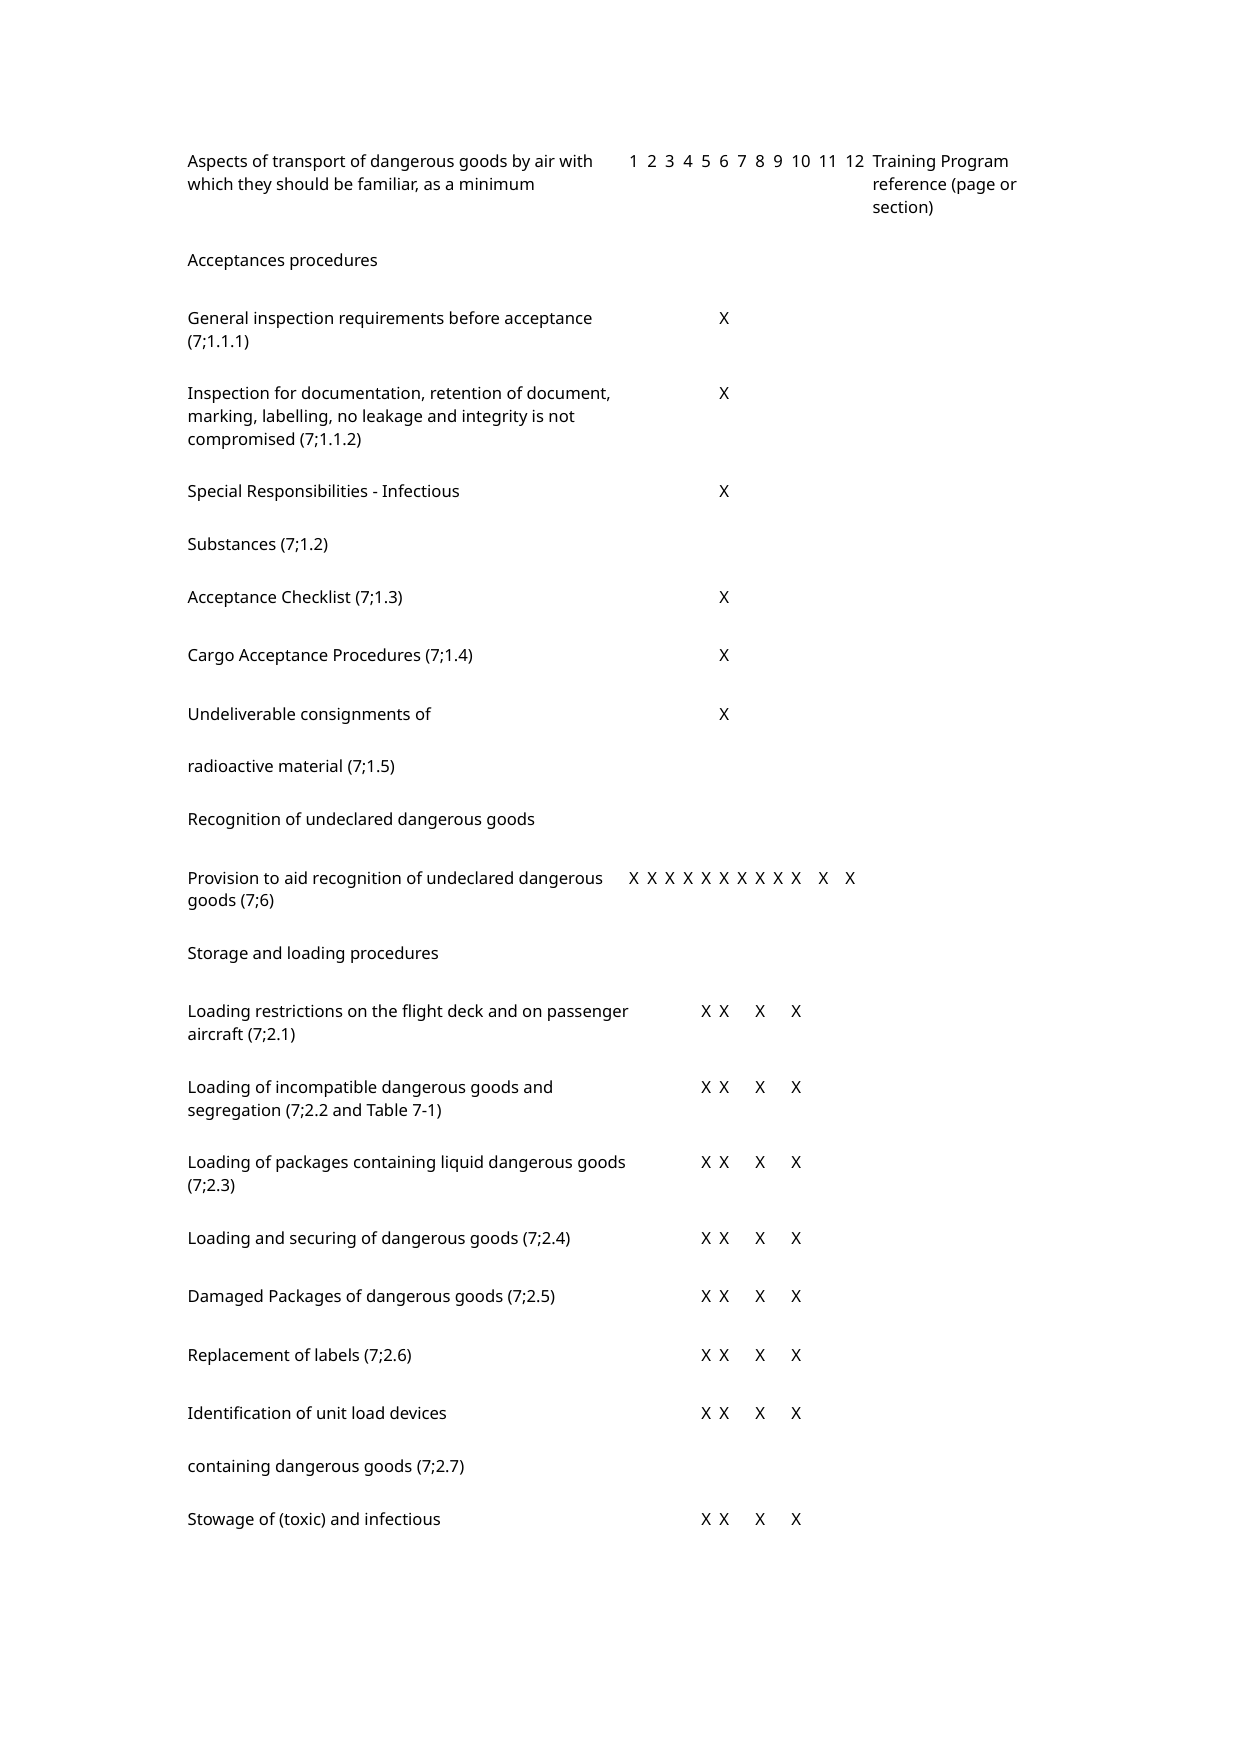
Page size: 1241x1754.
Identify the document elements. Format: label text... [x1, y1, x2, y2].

table_cell [791, 382, 818, 480]
table_cell [845, 703, 872, 808]
table_cell [683, 1402, 701, 1507]
table_cell [737, 1507, 755, 1566]
table_cell [629, 1151, 647, 1226]
table_cell [737, 480, 755, 586]
table_cell [872, 1226, 1053, 1285]
table_cell [629, 703, 647, 808]
table_cell Loading restrictions on the flight deck and on passenger aircraft (7;2.1) [188, 1000, 629, 1076]
table_cell [773, 480, 791, 586]
table_cell [755, 644, 773, 702]
table_cell Provision to aid recognition of undeclared dangerous goods (7;6) [188, 866, 629, 942]
table_cell X [755, 1000, 773, 1076]
table_cell [665, 1226, 683, 1285]
table_cell [683, 1285, 701, 1343]
table_cell X [791, 1226, 818, 1285]
table_header 1 [629, 150, 647, 248]
table_cell X [719, 307, 737, 382]
table_cell X [701, 866, 719, 942]
table_cell [647, 382, 665, 480]
table_cell [791, 586, 818, 644]
table_cell X [845, 866, 872, 942]
table_cell X [719, 1507, 737, 1566]
table_cell [629, 586, 647, 644]
table_cell [629, 248, 647, 307]
table_header 3 [665, 150, 683, 248]
table_cell [683, 808, 701, 866]
table_cell Undeliverable consignments of radioactive material (7;1.5) [188, 703, 629, 808]
table_cell [701, 942, 719, 1000]
table_cell [872, 866, 1053, 942]
table_cell [683, 1226, 701, 1285]
table_cell Loading of packages containing liquid dangerous goods (7;2.3) [188, 1151, 629, 1226]
table_cell X [755, 1507, 773, 1566]
table_cell [818, 1343, 845, 1402]
table_cell X [755, 1076, 773, 1151]
table_cell [647, 644, 665, 702]
table_cell [872, 1285, 1053, 1343]
table_cell [773, 1402, 791, 1507]
table_cell [665, 808, 683, 866]
table_cell [629, 307, 647, 382]
table_cell Recognition of undeclared dangerous goods [188, 808, 629, 866]
table_cell [701, 644, 719, 702]
table_cell [845, 1000, 872, 1076]
table_cell [629, 942, 647, 1000]
table_cell [629, 1507, 647, 1566]
table_cell X [791, 1000, 818, 1076]
table_cell X [755, 1285, 773, 1343]
table_cell [629, 382, 647, 480]
table_cell X [629, 866, 647, 942]
table_cell X [701, 1507, 719, 1566]
table_cell [647, 1226, 665, 1285]
table_cell [647, 586, 665, 644]
table_cell Storage and loading procedures [188, 942, 629, 1000]
table_cell [818, 586, 845, 644]
table_cell X [719, 866, 737, 942]
table_cell X [737, 866, 755, 942]
table_cell X [755, 1343, 773, 1402]
table_cell [647, 480, 665, 586]
table_cell [683, 382, 701, 480]
table_cell [665, 480, 683, 586]
table_cell X [755, 1402, 773, 1507]
table_cell [791, 307, 818, 382]
table_cell [845, 644, 872, 702]
table_cell [665, 1151, 683, 1226]
table_cell [737, 1402, 755, 1507]
table_cell X [719, 1226, 737, 1285]
table_cell [872, 248, 1053, 307]
table_cell [665, 586, 683, 644]
table_cell X [719, 1285, 737, 1343]
table_cell Stowage of (toxic) and infectious [188, 1507, 629, 1566]
table_cell [818, 1076, 845, 1151]
table_cell [629, 1076, 647, 1151]
table_cell [737, 248, 755, 307]
table_cell [818, 1151, 845, 1226]
table_cell [755, 307, 773, 382]
table_cell X [755, 1226, 773, 1285]
table_cell [845, 1076, 872, 1151]
table_cell [791, 644, 818, 702]
table_cell X [791, 1285, 818, 1343]
table_cell X [647, 866, 665, 942]
table_cell [845, 586, 872, 644]
table_cell General inspection requirements before acceptance (7;1.1.1) [188, 307, 629, 382]
table_cell [665, 248, 683, 307]
table_cell X [719, 1343, 737, 1402]
table_cell X [773, 866, 791, 942]
table_cell [791, 808, 818, 866]
table_cell [737, 307, 755, 382]
table_cell [683, 1343, 701, 1402]
table_cell [773, 1285, 791, 1343]
table_header 12 [845, 150, 872, 248]
table_header 2 [647, 150, 665, 248]
table_cell [629, 1343, 647, 1402]
table_cell [872, 480, 1053, 586]
table_cell [665, 307, 683, 382]
table_cell [773, 1151, 791, 1226]
table_cell [773, 703, 791, 808]
table_cell [872, 1343, 1053, 1402]
table_cell [773, 1343, 791, 1402]
table_cell X [791, 1151, 818, 1226]
table_cell [737, 644, 755, 702]
table_cell [737, 1076, 755, 1151]
table_cell X [719, 586, 737, 644]
table_cell [737, 1226, 755, 1285]
table_cell [647, 1151, 665, 1226]
table_cell [872, 586, 1053, 644]
table_cell [665, 703, 683, 808]
table_cell X [719, 644, 737, 702]
table_cell [845, 307, 872, 382]
table_cell X [701, 1343, 719, 1402]
table_cell [683, 1507, 701, 1566]
table_cell [647, 942, 665, 1000]
table_cell [791, 942, 818, 1000]
table_cell [665, 1076, 683, 1151]
table_cell Damaged Packages of dangerous goods (7;2.5) [188, 1285, 629, 1343]
table_cell X [719, 1402, 737, 1507]
table_cell [791, 248, 818, 307]
table_cell [872, 703, 1053, 808]
table_cell [773, 1000, 791, 1076]
table_cell [818, 307, 845, 382]
table_cell [845, 1226, 872, 1285]
table_cell [818, 942, 845, 1000]
table_cell [755, 382, 773, 480]
table_header 7 [737, 150, 755, 248]
table_cell [629, 1285, 647, 1343]
table_cell [845, 1285, 872, 1343]
table_cell [701, 480, 719, 586]
table_cell [845, 1507, 872, 1566]
table_cell [845, 382, 872, 480]
table_cell [818, 644, 845, 702]
table_cell [665, 644, 683, 702]
table_cell [755, 942, 773, 1000]
table_cell Acceptance Checklist (7;1.3) [188, 586, 629, 644]
table_cell [818, 1285, 845, 1343]
table_cell [737, 382, 755, 480]
table_cell [629, 644, 647, 702]
table_cell X [719, 1076, 737, 1151]
table_cell [845, 942, 872, 1000]
table_cell [665, 942, 683, 1000]
table_cell [773, 1226, 791, 1285]
table_cell [629, 1402, 647, 1507]
table_cell [719, 942, 737, 1000]
table_cell X [791, 866, 818, 942]
table_cell [872, 1076, 1053, 1151]
table_cell [665, 382, 683, 480]
table_cell [683, 942, 701, 1000]
table_cell X [701, 1076, 719, 1151]
table_cell X [791, 1076, 818, 1151]
table_cell [773, 248, 791, 307]
table_cell [647, 1507, 665, 1566]
table_cell [647, 1343, 665, 1402]
table_cell [647, 248, 665, 307]
table_cell [773, 307, 791, 382]
table_cell [683, 703, 701, 808]
table_cell [791, 703, 818, 808]
table_cell X [701, 1151, 719, 1226]
table_cell [737, 1343, 755, 1402]
table_cell [773, 1507, 791, 1566]
table_cell [683, 480, 701, 586]
table_header 4 [683, 150, 701, 248]
table_cell [872, 942, 1053, 1000]
table_cell [701, 808, 719, 866]
table_cell [773, 942, 791, 1000]
table_header 6 [719, 150, 737, 248]
table_cell [701, 703, 719, 808]
table_cell [845, 1151, 872, 1226]
table_cell [665, 1402, 683, 1507]
table_cell [683, 248, 701, 307]
table_cell Identification of unit load devices containing dangerous goods (7;2.7) [188, 1402, 629, 1507]
table_cell [683, 644, 701, 702]
table_cell [683, 586, 701, 644]
table_cell [629, 480, 647, 586]
table_cell [872, 1402, 1053, 1507]
table_cell X [755, 1151, 773, 1226]
table_cell X [701, 1402, 719, 1507]
table_cell [701, 307, 719, 382]
table_cell Acceptances procedures [188, 248, 629, 307]
table_cell [701, 382, 719, 480]
table_cell [845, 1402, 872, 1507]
table_cell X [719, 480, 737, 586]
table_cell [737, 942, 755, 1000]
table_header Aspects of transport of dangerous goods by air with which they should be familiar, as a minimum [188, 150, 629, 248]
table_cell [629, 1000, 647, 1076]
table_cell [665, 1507, 683, 1566]
table_cell [629, 1226, 647, 1285]
table_cell [701, 248, 719, 307]
table_cell [773, 586, 791, 644]
table_header 11 [818, 150, 845, 248]
table_cell [818, 1507, 845, 1566]
table_cell [665, 1285, 683, 1343]
table_cell Inspection for documentation, retention of document, marking, labelling, no leakage and integrity is not compromised (7;1.1.2) [188, 382, 629, 480]
table_cell [818, 248, 845, 307]
table_cell [755, 480, 773, 586]
table_cell [773, 808, 791, 866]
table_cell [647, 307, 665, 382]
table_cell [845, 1343, 872, 1402]
table_cell [755, 808, 773, 866]
table_cell [647, 808, 665, 866]
table_cell [647, 1076, 665, 1151]
table_cell [755, 248, 773, 307]
table_cell [818, 808, 845, 866]
table_cell [683, 1000, 701, 1076]
table_cell [647, 1402, 665, 1507]
table_cell X [719, 1000, 737, 1076]
table_cell X [683, 866, 701, 942]
table_cell [773, 644, 791, 702]
table_header 8 [755, 150, 773, 248]
table_cell X [791, 1507, 818, 1566]
table_cell [773, 1076, 791, 1151]
table_cell Special Responsibilities - Infectious Substances (7;1.2) [188, 480, 629, 586]
table_cell X [719, 1151, 737, 1226]
table_cell [683, 307, 701, 382]
table_cell [872, 1507, 1053, 1566]
table_cell [818, 1226, 845, 1285]
table_cell X [701, 1285, 719, 1343]
table_header 5 [701, 150, 719, 248]
table_cell [665, 1343, 683, 1402]
table_cell [845, 480, 872, 586]
table_cell [872, 382, 1053, 480]
table_cell X [665, 866, 683, 942]
table_cell [818, 480, 845, 586]
table_cell [665, 1000, 683, 1076]
table_cell [872, 808, 1053, 866]
table_cell [872, 644, 1053, 702]
table_cell X [791, 1402, 818, 1507]
table_cell [818, 1000, 845, 1076]
table_cell [872, 1151, 1053, 1226]
table_cell Replacement of labels (7;2.6) [188, 1343, 629, 1402]
table_cell [818, 382, 845, 480]
table_cell Cargo Acceptance Procedures (7;1.4) [188, 644, 629, 702]
table_header Training Program reference (page or section) [872, 150, 1053, 248]
table_cell X [818, 866, 845, 942]
table_cell [755, 586, 773, 644]
table_header 9 [773, 150, 791, 248]
table_cell [683, 1076, 701, 1151]
table_cell [737, 1285, 755, 1343]
table_cell [845, 808, 872, 866]
table_cell [755, 703, 773, 808]
table_cell [737, 703, 755, 808]
table_header 10 [791, 150, 818, 248]
table_cell [737, 1000, 755, 1076]
table_cell [647, 1000, 665, 1076]
table_cell [683, 1151, 701, 1226]
table_cell Loading and securing of dangerous goods (7;2.4) [188, 1226, 629, 1285]
table_cell X [791, 1343, 818, 1402]
table_cell [737, 808, 755, 866]
table_cell [719, 248, 737, 307]
table_cell [647, 1285, 665, 1343]
table_cell [818, 703, 845, 808]
table_cell X [701, 1226, 719, 1285]
table_cell [629, 808, 647, 866]
table_cell [773, 382, 791, 480]
table_cell [647, 703, 665, 808]
table_cell [845, 248, 872, 307]
table_cell [791, 480, 818, 586]
table_cell [701, 586, 719, 644]
table_cell [737, 1151, 755, 1226]
table_cell X [719, 382, 737, 480]
table_cell [872, 307, 1053, 382]
table_cell [872, 1000, 1053, 1076]
table_cell X [719, 703, 737, 808]
table_cell [737, 586, 755, 644]
table_cell Loading of incompatible dangerous goods and segregation (7;2.2 and Table 7-1) [188, 1076, 629, 1151]
table_cell X [701, 1000, 719, 1076]
table_cell [719, 808, 737, 866]
table_cell [818, 1402, 845, 1507]
table_cell X [755, 866, 773, 942]
